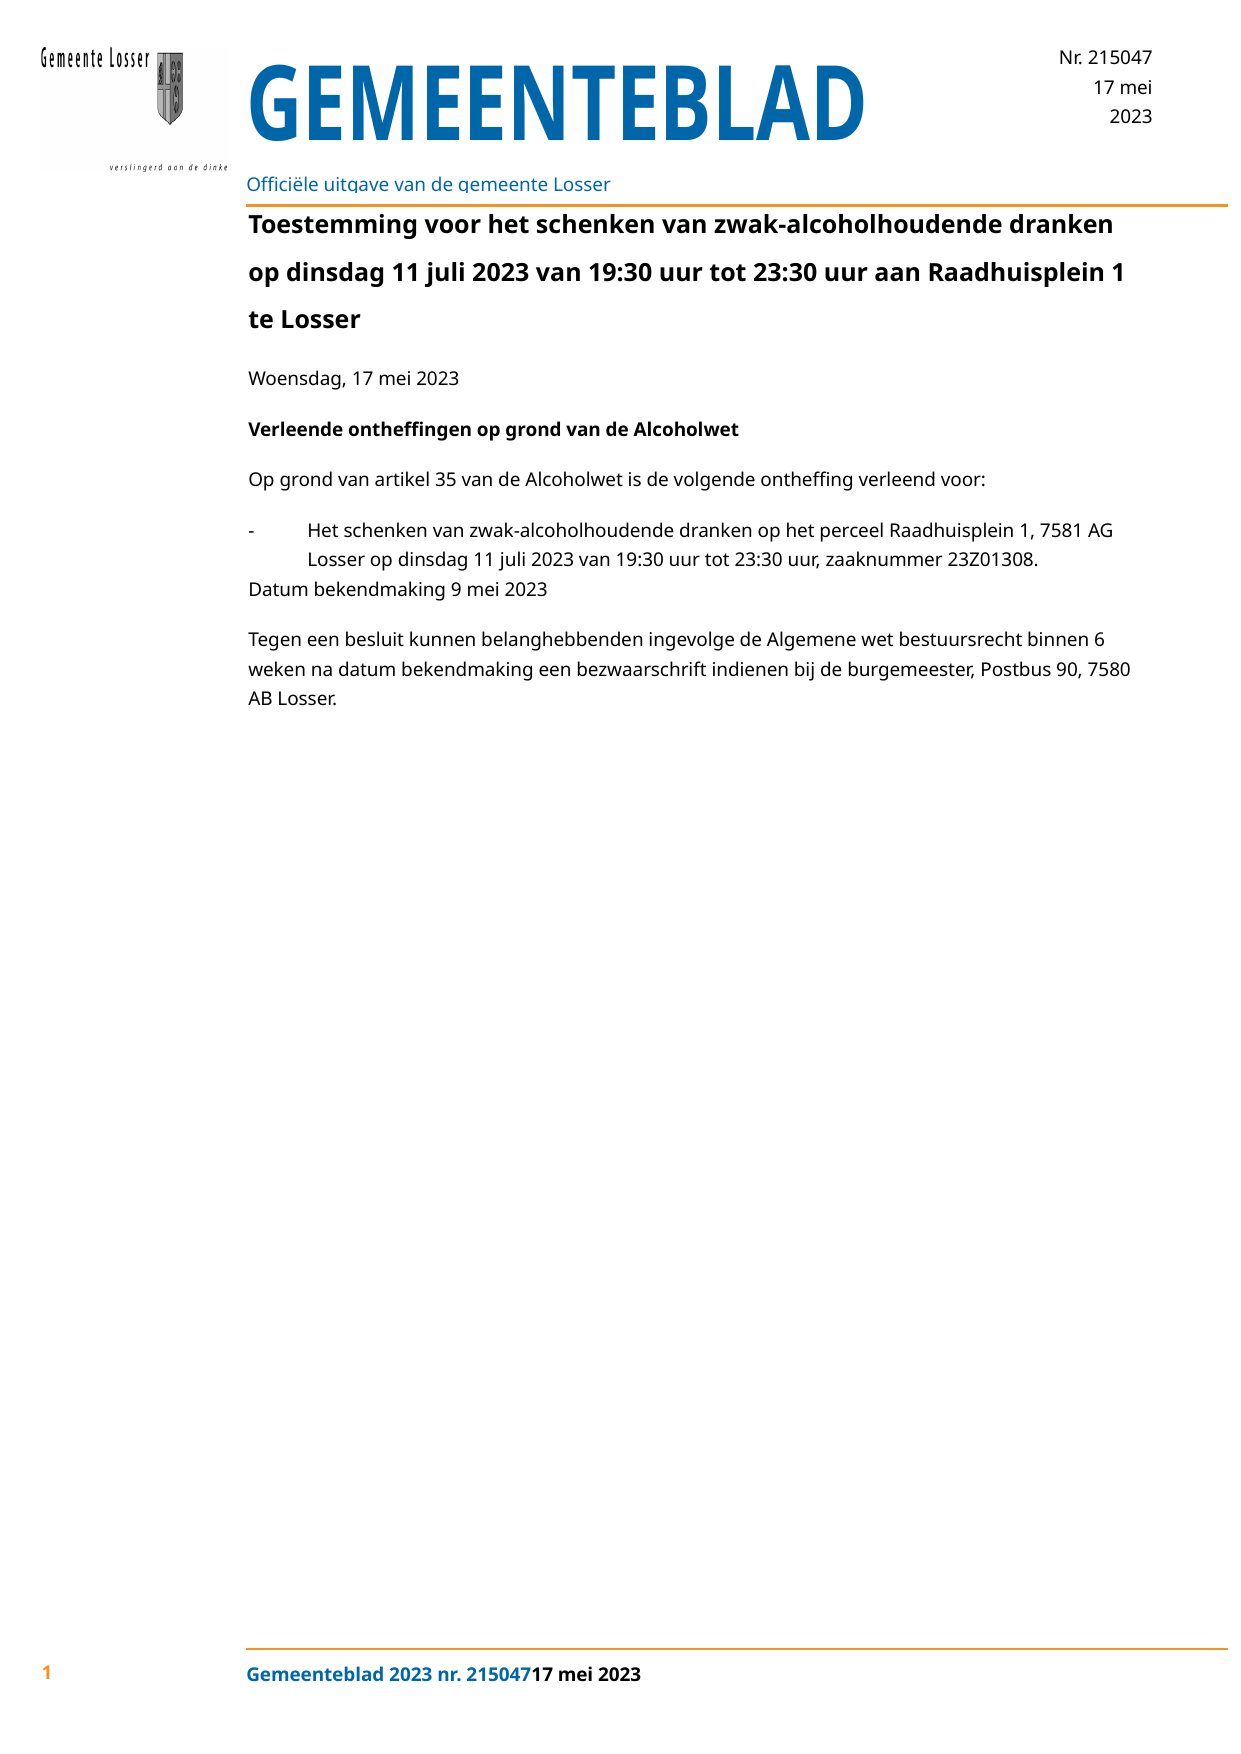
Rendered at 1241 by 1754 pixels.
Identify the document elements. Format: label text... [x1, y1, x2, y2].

text Tegen een besluit kunnen belanghebbenden ingevolge de Algemene wet bestuursrecht binnen 6 weken na datum bekendmaking een bezwaarschrift indienen bij de burgemeester, Postbus 90, 7580 AB Losser. [248, 626, 1152, 711]
text Woensdag, 17 mei 2023 [248, 366, 1152, 391]
text Datum bekendmaking 9 mei 2023 [248, 576, 1152, 602]
list Het schenken van zwak-alcoholhoudende dranken op het perceel Raadhuisplein 1, 7581 AG Losser op dinsdag 11 juli 2023 van 19:30 uur tot 23:30 uur, zaaknummer 23Z01308. [248, 517, 1152, 572]
text Op grond van artikel 35 van de Alcoholwet is de volgende ontheffing verleend voor: [248, 466, 1152, 492]
text Verleende ontheffingen op grond van de Alcoholwet [248, 416, 1152, 442]
text Toestemming voor het schenken van zwak-alcoholhoudende dranken op dinsdag 11 juli 2023 van 19:30 uur tot 23:30 uur aan Raadhuisplein 1 te Losser [248, 207, 1152, 336]
picture [41, 47, 231, 172]
